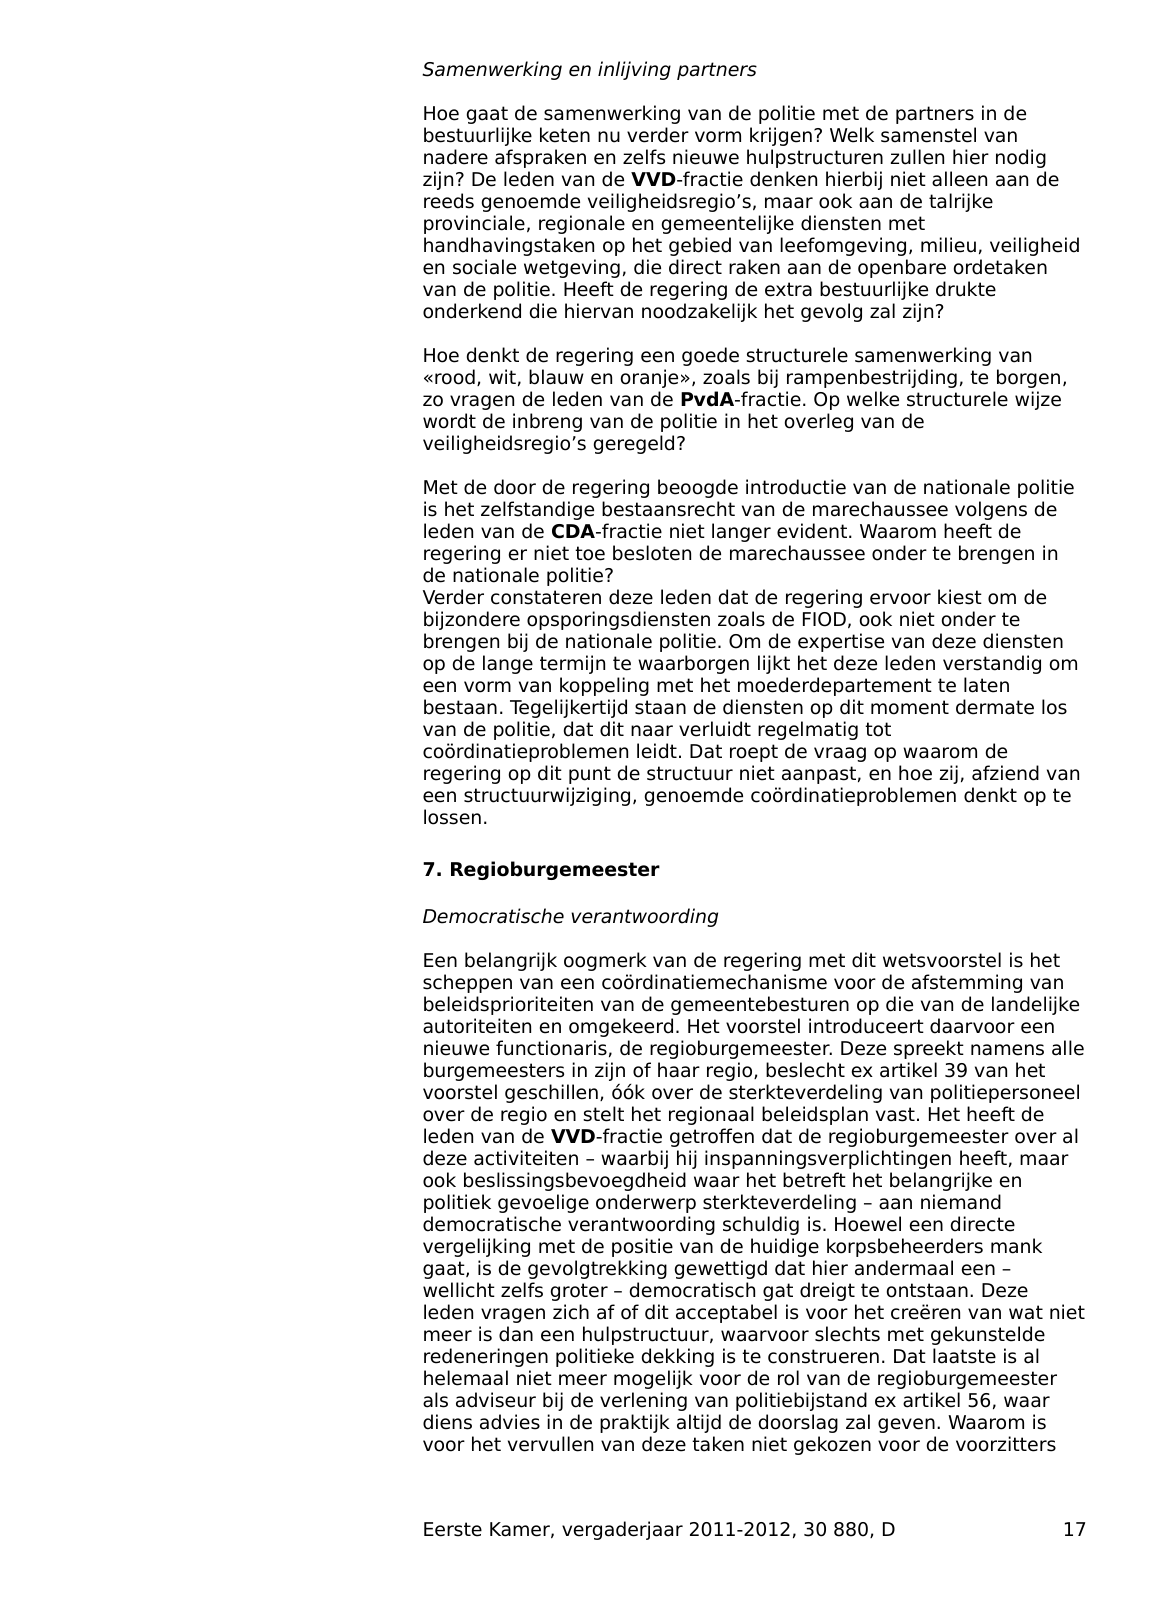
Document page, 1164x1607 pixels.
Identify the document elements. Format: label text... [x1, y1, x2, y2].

subtitle 7. Regioburgemeester [422, 859, 1087, 881]
subtitle Samenwerking en inlijving partners [422, 59, 1087, 81]
text Hoe denkt de regering een goede structurele samenwerking van «rood, wit, blauw en oranje», zoals bij rampenbestrijding, te borgen, zo vragen de leden van de PvdA-fractie. Op welke structurele wijze wordt de inbreng van de politie in het overleg van de veiligheidsregio’s geregeld? [422, 345, 1087, 455]
text Verder constateren deze leden dat de regering ervoor kiest om de bijzondere opsporingsdiensten zoals de FIOD, ook niet onder te brengen bij de nationale politie. Om de expertise van deze diensten op de lange termijn te waarborgen lijkt het deze leden verstandig om een vorm van koppeling met het moederdepartement te laten bestaan. Tegelijkertijd staan de diensten op dit moment dermate los van de politie, dat dit naar verluidt regelmatig tot coördinatieproblemen leidt. Dat roept de vraag op waarom de regering op dit punt de structuur niet aanpast, en hoe zij, afziend van een structuurwijziging, genoemde coördinatieproblemen denkt op te lossen. [422, 587, 1087, 829]
subtitle Democratische verantwoording [422, 906, 1087, 928]
text Met de door de regering beoogde introductie van de nationale politie is het zelfstandige bestaansrecht van de marechaussee volgens de leden van de CDA-fractie niet langer evident. Waarom heeft de regering er niet toe besloten de marechaussee onder te brengen in de nationale politie? [422, 477, 1087, 587]
text Een belangrijk oogmerk van de regering met dit wetsvoorstel is het scheppen van een coördinatiemechanisme voor de afstemming van beleidsprioriteiten van de gemeentebesturen op die van de landelijke autoriteiten en omgekeerd. Het voorstel introduceert daarvoor een nieuwe functionaris, de regioburgemeester. Deze spreekt namens alle burgemeesters in zijn of haar regio, beslecht ex artikel 39 van het voorstel geschillen, óók over de sterkteverdeling van politiepersoneel over de regio en stelt het regionaal beleidsplan vast. Het heeft de leden van de VVD-fractie getroffen dat de regioburgemeester over al deze activiteiten – waarbij hij inspanningsverplichtingen heeft, maar ook beslissingsbevoegdheid waar het betreft het belangrijke en politiek gevoelige onderwerp sterkteverdeling – aan niemand democratische verantwoording schuldig is. Hoewel een directe vergelijking met de positie van de huidige korpsbeheerders mank gaat, is de gevolgtrekking gewettigd dat hier andermaal een – wellicht zelfs groter – democratisch gat dreigt te ontstaan. Deze leden vragen zich af of dit acceptabel is voor het creëren van wat niet meer is dan een hulpstructuur, waarvoor slechts met gekunstelde redeneringen politieke dekking is te construeren. Dat laatste is al helemaal niet meer mogelijk voor de rol van de regioburgemeester als adviseur bij de verlening van politiebijstand ex artikel 56, waar diens advies in de praktijk altijd de doorslag zal geven. Waarom is voor het vervullen van deze taken niet gekozen voor de voorzitters [422, 950, 1087, 1456]
text Hoe gaat de samenwerking van de politie met de partners in de bestuurlijke keten nu verder vorm krijgen? Welk samenstel van nadere afspraken en zelfs nieuwe hulpstructuren zullen hier nodig zijn? De leden van de VVD-fractie denken hierbij niet alleen aan de reeds genoemde veiligheidsregio’s, maar ook aan de talrijke provinciale, regionale en gemeentelijke diensten met handhavingstaken op het gebied van leefomgeving, milieu, veiligheid en sociale wetgeving, die direct raken aan de openbare ordetaken van de politie. Heeft de regering de extra bestuurlijke drukte onderkend die hiervan noodzakelijk het gevolg zal zijn? [422, 103, 1087, 323]
